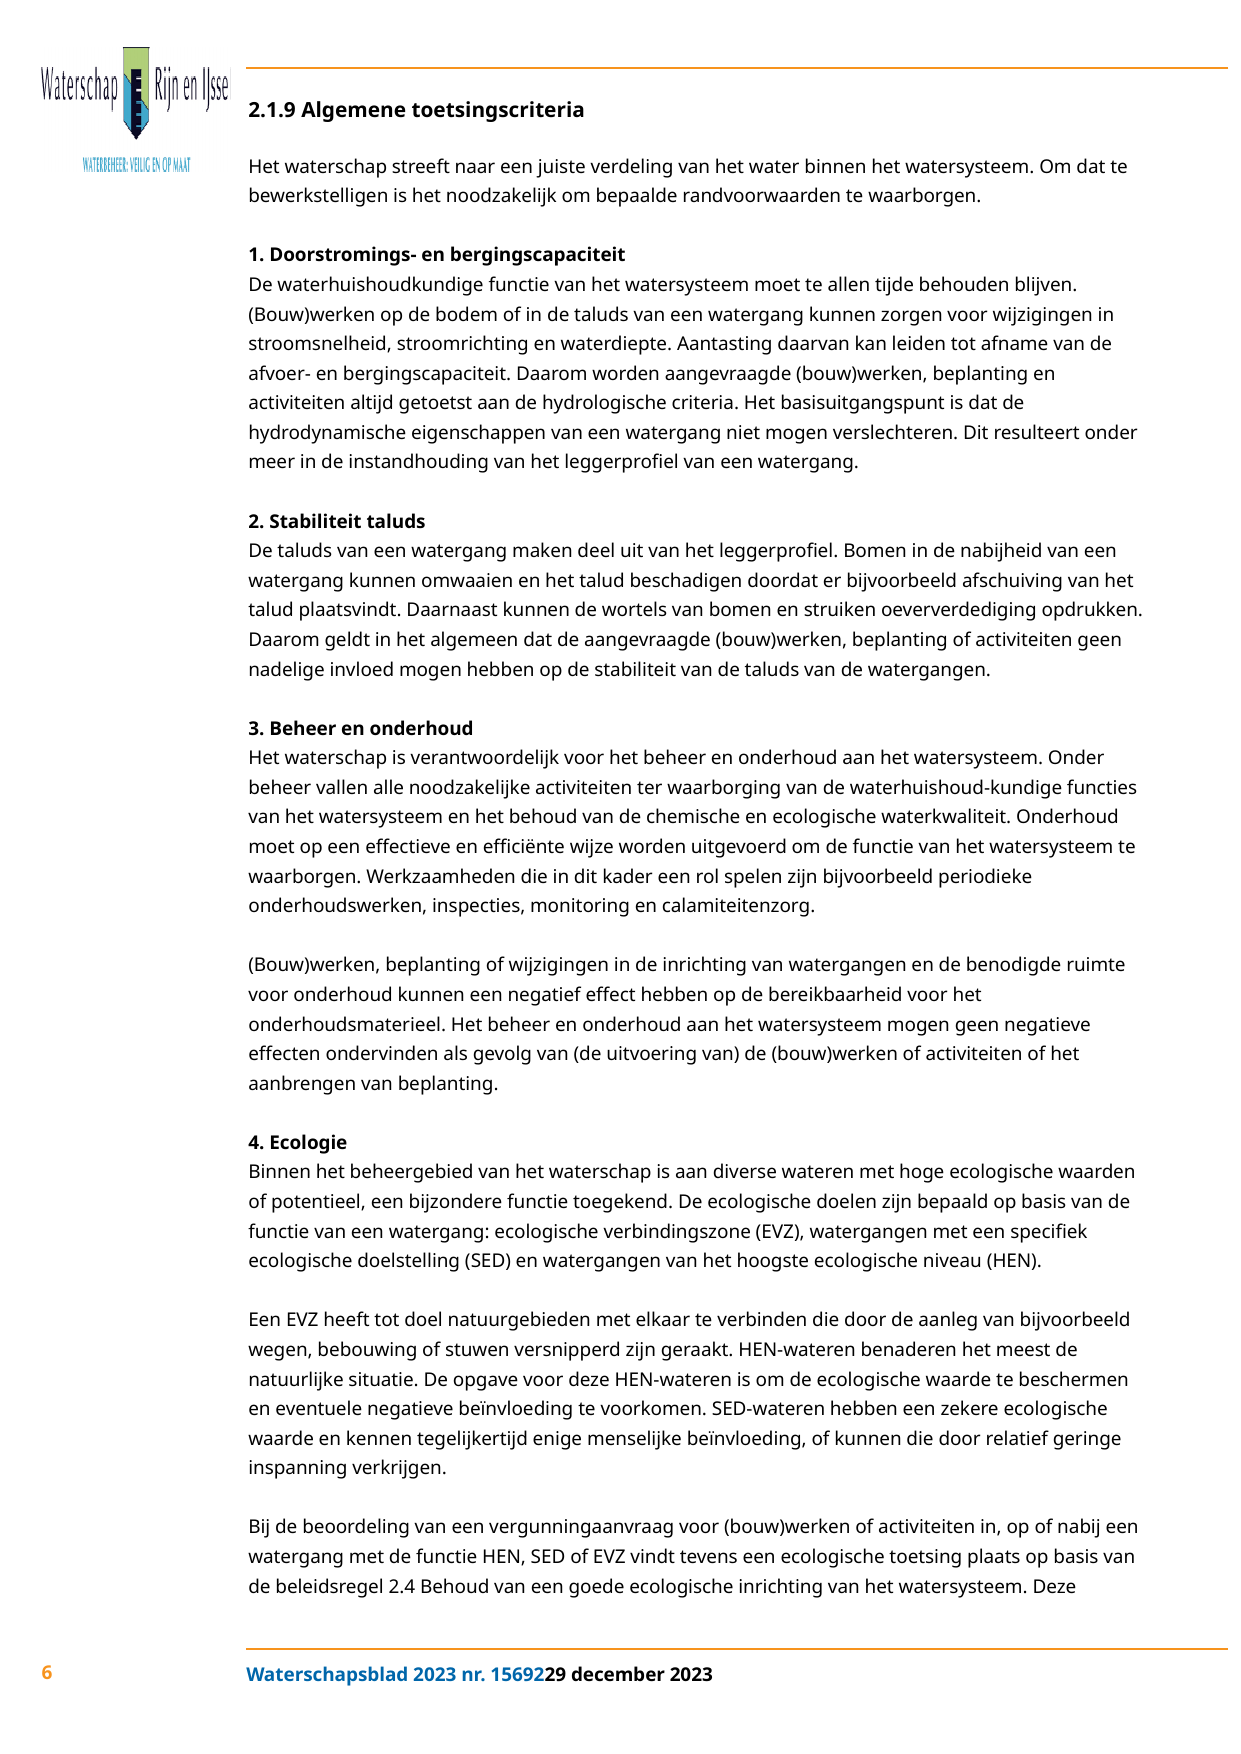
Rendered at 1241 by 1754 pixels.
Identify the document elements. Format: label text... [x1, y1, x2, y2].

text 4. Ecologie [248, 1129, 1152, 1155]
text Het waterschap streeft naar een juiste verdeling van het water binnen het watersysteem. Om dat te bewerkstelligen is het noodzakelijk om bepaalde randvoorwaarden te waarborgen. [248, 153, 1152, 208]
text 2. Stabiliteit taluds [248, 508, 1152, 533]
text Het waterschap is verantwoordelijk voor het beheer en onderhoud aan het watersysteem. Onder beheer vallen alle noodzakelijke activiteiten ter waarborging van de waterhuishoud-kundige functies van het watersysteem en het behoud van de chemische en ecologische waterkwaliteit. Onderhoud moet op een effectieve en efficiënte wijze worden uitgevoerd om de functie van het watersysteem te waarborgen. Werkzaamheden die in dit kader een rol spelen zijn bijvoorbeeld periodieke onderhoudswerken, inspecties, monitoring en calamiteitenzorg. [248, 744, 1152, 918]
text 2.1.9 Algemene toetsingscriteria [248, 95, 1152, 123]
text De taluds van een watergang maken deel uit van het leggerprofiel. Bomen in de nabijheid van een watergang kunnen omwaaien en het talud beschadigen doordat er bijvoorbeeld afschuiving van het talud plaatsvindt. Daarnaast kunnen de wortels van bomen en struiken oeververdediging opdrukken. Daarom geldt in het algemeen dat de aangevraagde (bouw)werken, beplanting of activiteiten geen nadelige invloed mogen hebben op de stabiliteit van de taluds van de watergangen. [248, 537, 1152, 681]
text Een EVZ heeft tot doel natuurgebieden met elkaar te verbinden die door de aanleg van bijvoorbeeld wegen, bebouwing of stuwen versnipperd zijn geraakt. HEN-wateren benaderen het meest de natuurlijke situatie. De opgave voor deze HEN-wateren is om de ecologische waarde te beschermen en eventuele negatieve beïnvloeding te voorkomen. SED-wateren hebben een zekere ecologische waarde en kennen tegelijkertijd enige menselijke beïnvloeding, of kunnen die door relatief geringe inspanning verkrijgen. [248, 1307, 1152, 1480]
text Bij de beoordeling van een vergunningaanvraag voor (bouw)werken of activiteiten in, op of nabij een watergang met de functie HEN, SED of EVZ vindt tevens een ecologische toetsing plaats op basis van de beleidsregel 2.4 Behoud van een goede ecologische inrichting van het watersysteem. Deze [248, 1514, 1152, 1598]
picture [41, 47, 231, 172]
text (Bouw)werken, beplanting of wijzigingen in de inrichting van watergangen en de benodigde ruimte voor onderhoud kunnen een negatief effect hebben op de bereikbaarheid voor het onderhoudsmaterieel. Het beheer en onderhoud aan het watersysteem mogen geen negatieve effecten ondervinden als gevolg van (de uitvoering van) de (bouw)werken of activiteiten of het aanbrengen van beplanting. [248, 952, 1152, 1096]
text Binnen het beheergebied van het waterschap is aan diverse wateren met hoge ecologische waarden of potentieel, een bijzondere functie toegekend. De ecologische doelen zijn bepaald op basis van de functie van een watergang: ecologische verbindingszone (EVZ), watergangen met een specifiek ecologische doelstelling (SED) en watergangen van het hoogste ecologische niveau (HEN). [248, 1159, 1152, 1273]
text 3. Beheer en onderhoud [248, 715, 1152, 741]
text De waterhuishoudkundige functie van het watersysteem moet te allen tijde behouden blijven. (Bouw)werken op de bodem of in de taluds van een watergang kunnen zorgen voor wijzigingen in stroomsnelheid, stroomrichting en waterdiepte. Aantasting daarvan kan leiden tot afname van de afvoer- en bergingscapaciteit. Daarom worden aangevraagde (bouw)werken, beplanting en activiteiten altijd getoetst aan de hydrologische criteria. Het basisuitgangspunt is dat de hydrodynamische eigenschappen van een watergang niet mogen verslechteren. Dit resulteert onder meer in de instandhouding van het leggerprofiel van een watergang. [248, 271, 1152, 474]
text 1. Doorstromings- en bergingscapaciteit [248, 242, 1152, 267]
